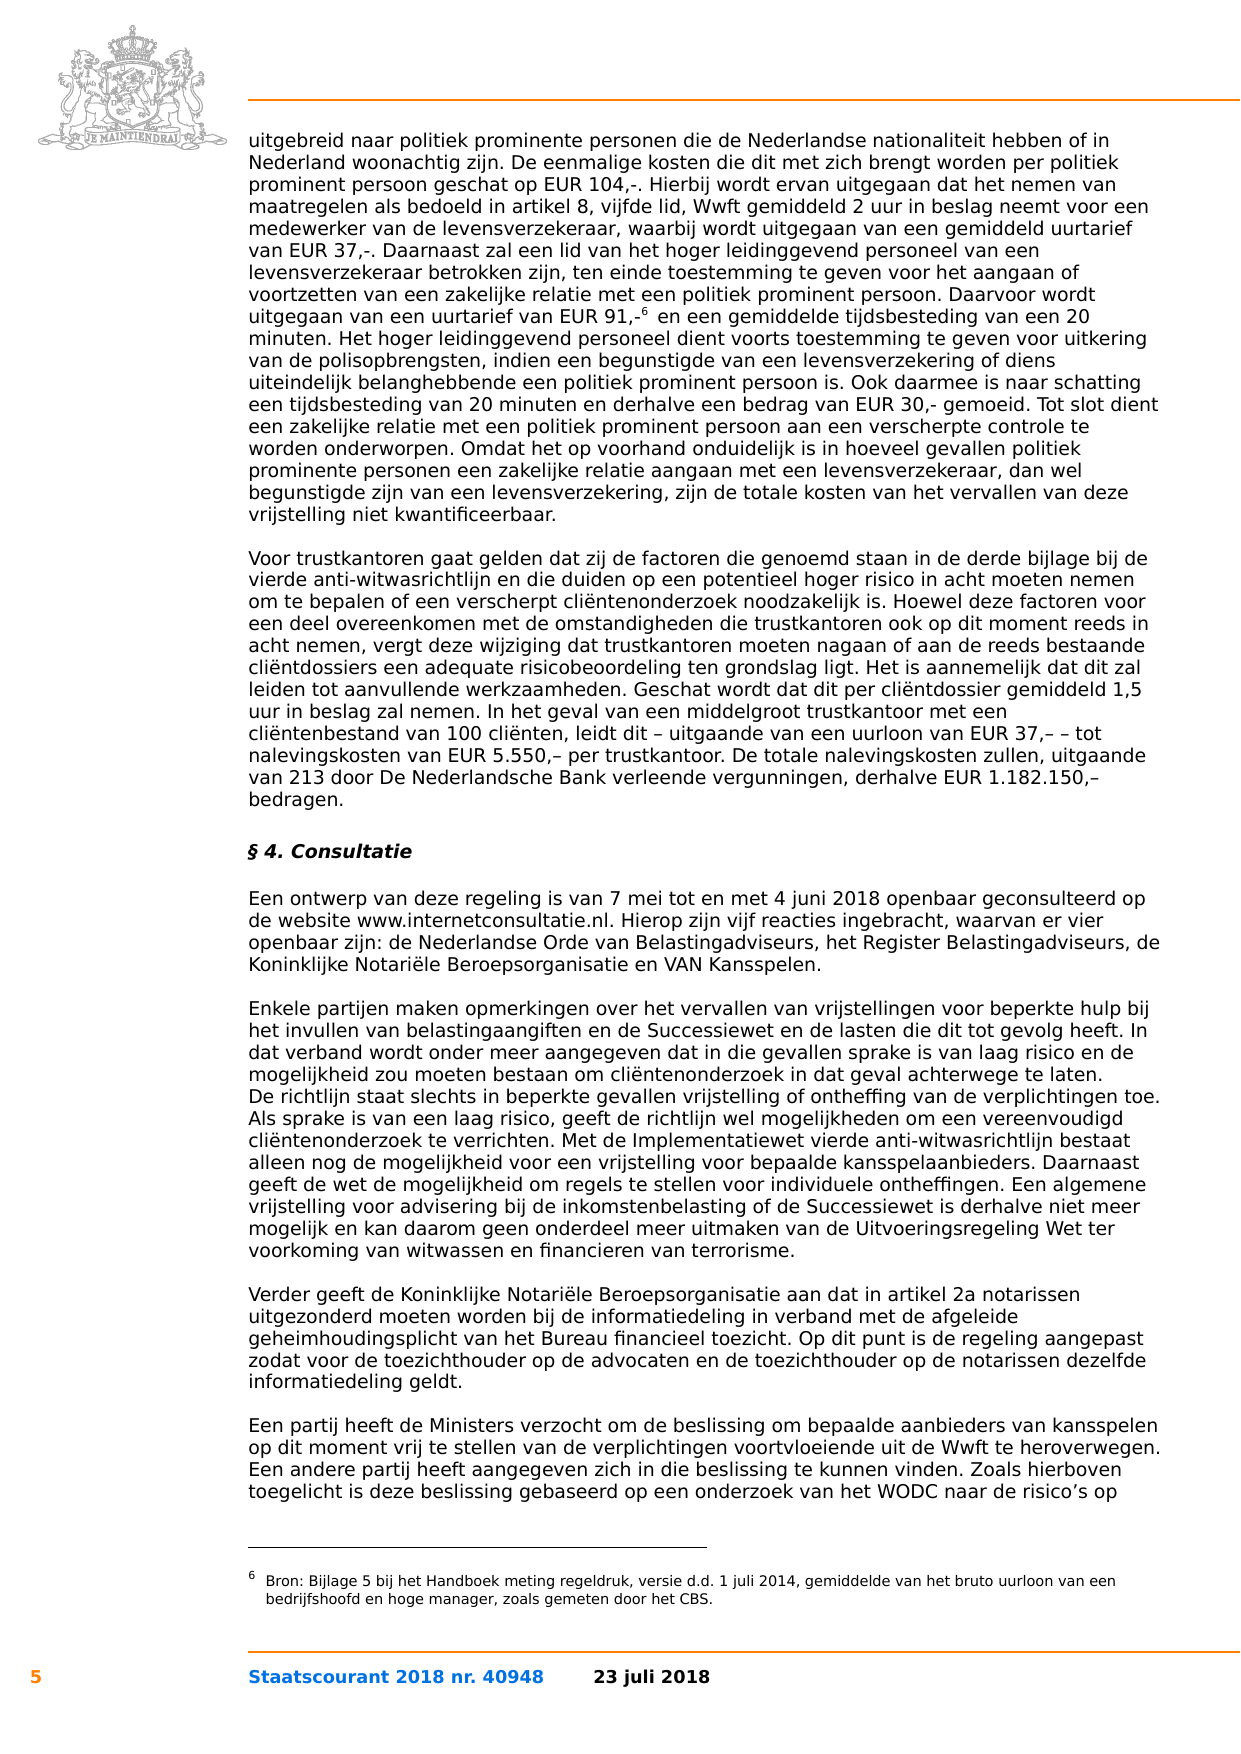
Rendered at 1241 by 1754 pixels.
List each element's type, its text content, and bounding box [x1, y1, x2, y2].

subtitle § 4. Consultatie [248, 841, 1163, 863]
text Een partij heeft de Ministers verzocht om de beslissing om bepaalde aanbieders van kansspelen op dit moment vrij te stellen van de verplichtingen voortvloeiende uit de Wwft te heroverwegen. Een andere partij heeft aangegeven zich in die beslissing te kunnen vinden. Zoals hierboven toegelicht is deze beslissing gebaseerd op een onderzoek van het WODC naar de risico’s op [248, 1415, 1163, 1503]
text uitgebreid naar politiek prominente personen die de Nederlandse nationaliteit hebben of in Nederland woonachtig zijn. De eenmalige kosten die dit met zich brengt worden per politiek prominent persoon geschat op EUR 104,-. Hierbij wordt ervan uitgegaan dat het nemen van maatregelen als bedoeld in artikel 8, vijfde lid, Wwft gemiddeld 2 uur in beslag neemt voor een medewerker van de levensverzekeraar, waarbij wordt uitgegaan van een gemiddeld uurtarief van EUR 37,-. Daarnaast zal een lid van het hoger leidinggevend personeel van een levensverzekeraar betrokken zijn, ten einde toestemming te geven voor het aangaan of voortzetten van een zakelijke relatie met een politiek prominent persoon. Daarvoor wordt uitgegaan van een uurtarief van EUR 91,- en een gemiddelde tijdsbesteding van een 20 minuten. Het hoger leidinggevend personeel dient voorts toestemming te geven voor uitkering van de polisopbrengsten, indien een begunstigde van een levensverzekering of diens uiteindelijk belanghebbende een politiek prominent persoon is. Ook daarmee is naar schatting een tijdsbesteding van 20 minuten en derhalve een bedrag van EUR 30,- gemoeid. Tot slot dient een zakelijke relatie met een politiek prominent persoon aan een verscherpte controle te worden onderworpen. Omdat het op voorhand onduidelijk is in hoeveel gevallen politiek prominente personen een zakelijke relatie aangaan met een levensverzekeraar, dan wel begunstigde zijn van een levensverzekering, zijn de totale kosten van het vervallen van deze vrijstelling niet kwantificeerbaar. [248, 130, 1163, 526]
text Bron: Bijlage 5 bij het Handboek meting regeldruk, versie d.d. 1 juli 2014, gemiddelde van het bruto uurloon van een bedrijfshoofd en hoge manager, zoals gemeten door het CBS. [248, 1569, 1163, 1608]
text Een ontwerp van deze regeling is van 7 mei tot en met 4 juni 2018 openbaar geconsulteerd op de website www.internetconsultatie.nl. Hierop zijn vijf reacties ingebracht, waarvan er vier openbaar zijn: de Nederlandse Orde van Belastingadviseurs, het Register Belastingadviseurs, de Koninklijke Notariële Beroepsorganisatie en VAN Kansspelen. [248, 888, 1163, 976]
text De richtlijn staat slechts in beperkte gevallen vrijstelling of ontheffing van de verplichtingen toe. Als sprake is van een laag risico, geeft de richtlijn wel mogelijkheden om een vereenvoudigd cliëntenonderzoek te verrichten. Met de Implementatiewet vierde anti-witwasrichtlijn bestaat alleen nog de mogelijkheid voor een vrijstelling voor bepaalde kansspelaanbieders. Daarnaast geeft de wet de mogelijkheid om regels te stellen voor individuele ontheffingen. Een algemene vrijstelling voor advisering bij de inkomstenbelasting of de Successiewet is derhalve niet meer mogelijk en kan daarom geen onderdeel meer uitmaken van de Uitvoeringsregeling Wet ter voorkoming van witwassen en financieren van terrorisme. [248, 1086, 1163, 1262]
text Verder geeft de Koninklijke Notariële Beroepsorganisatie aan dat in artikel 2a notarissen uitgezonderd moeten worden bij de informatiedeling in verband met de afgeleide geheimhoudingsplicht van het Bureau financieel toezicht. Op dit punt is de regeling aangepast zodat voor de toezichthouder op de advocaten en de toezichthouder op de notarissen dezelfde informatiedeling geldt. [248, 1283, 1163, 1393]
text Voor trustkantoren gaat gelden dat zij de factoren die genoemd staan in de derde bijlage bij de vierde anti-witwasrichtlijn en die duiden op een potentieel hoger risico in acht moeten nemen om te bepalen of een verscherpt cliëntenonderzoek noodzakelijk is. Hoewel deze factoren voor een deel overeenkomen met de omstandigheden die trustkantoren ook op dit moment reeds in acht nemen, vergt deze wijziging dat trustkantoren moeten nagaan of aan de reeds bestaande cliëntdossiers een adequate risicobeoordeling ten grondslag ligt. Het is aannemelijk dat dit zal leiden tot aanvullende werkzaamheden. Geschat wordt dat dit per cliëntdossier gemiddeld 1,5 uur in beslag zal nemen. In het geval van een middelgroot trustkantoor met een cliëntenbestand van 100 cliënten, leidt dit – uitgaande van een uurloon van EUR 37,– – tot nalevingskosten van EUR 5.550,– per trustkantoor. De totale nalevingskosten zullen, uitgaande van 213 door De Nederlandsche Bank verleende vergunningen, derhalve EUR 1.182.150,– bedragen. [248, 547, 1163, 811]
text Enkele partijen maken opmerkingen over het vervallen van vrijstellingen voor beperkte hulp bij het invullen van belastingaangiften en de Successiewet en de lasten die dit tot gevolg heeft. In dat verband wordt onder meer aangegeven dat in die gevallen sprake is van laag risico en de mogelijkheid zou moeten bestaan om cliëntenonderzoek in dat geval achterwege te laten. [248, 998, 1163, 1086]
picture [38, 25, 227, 150]
